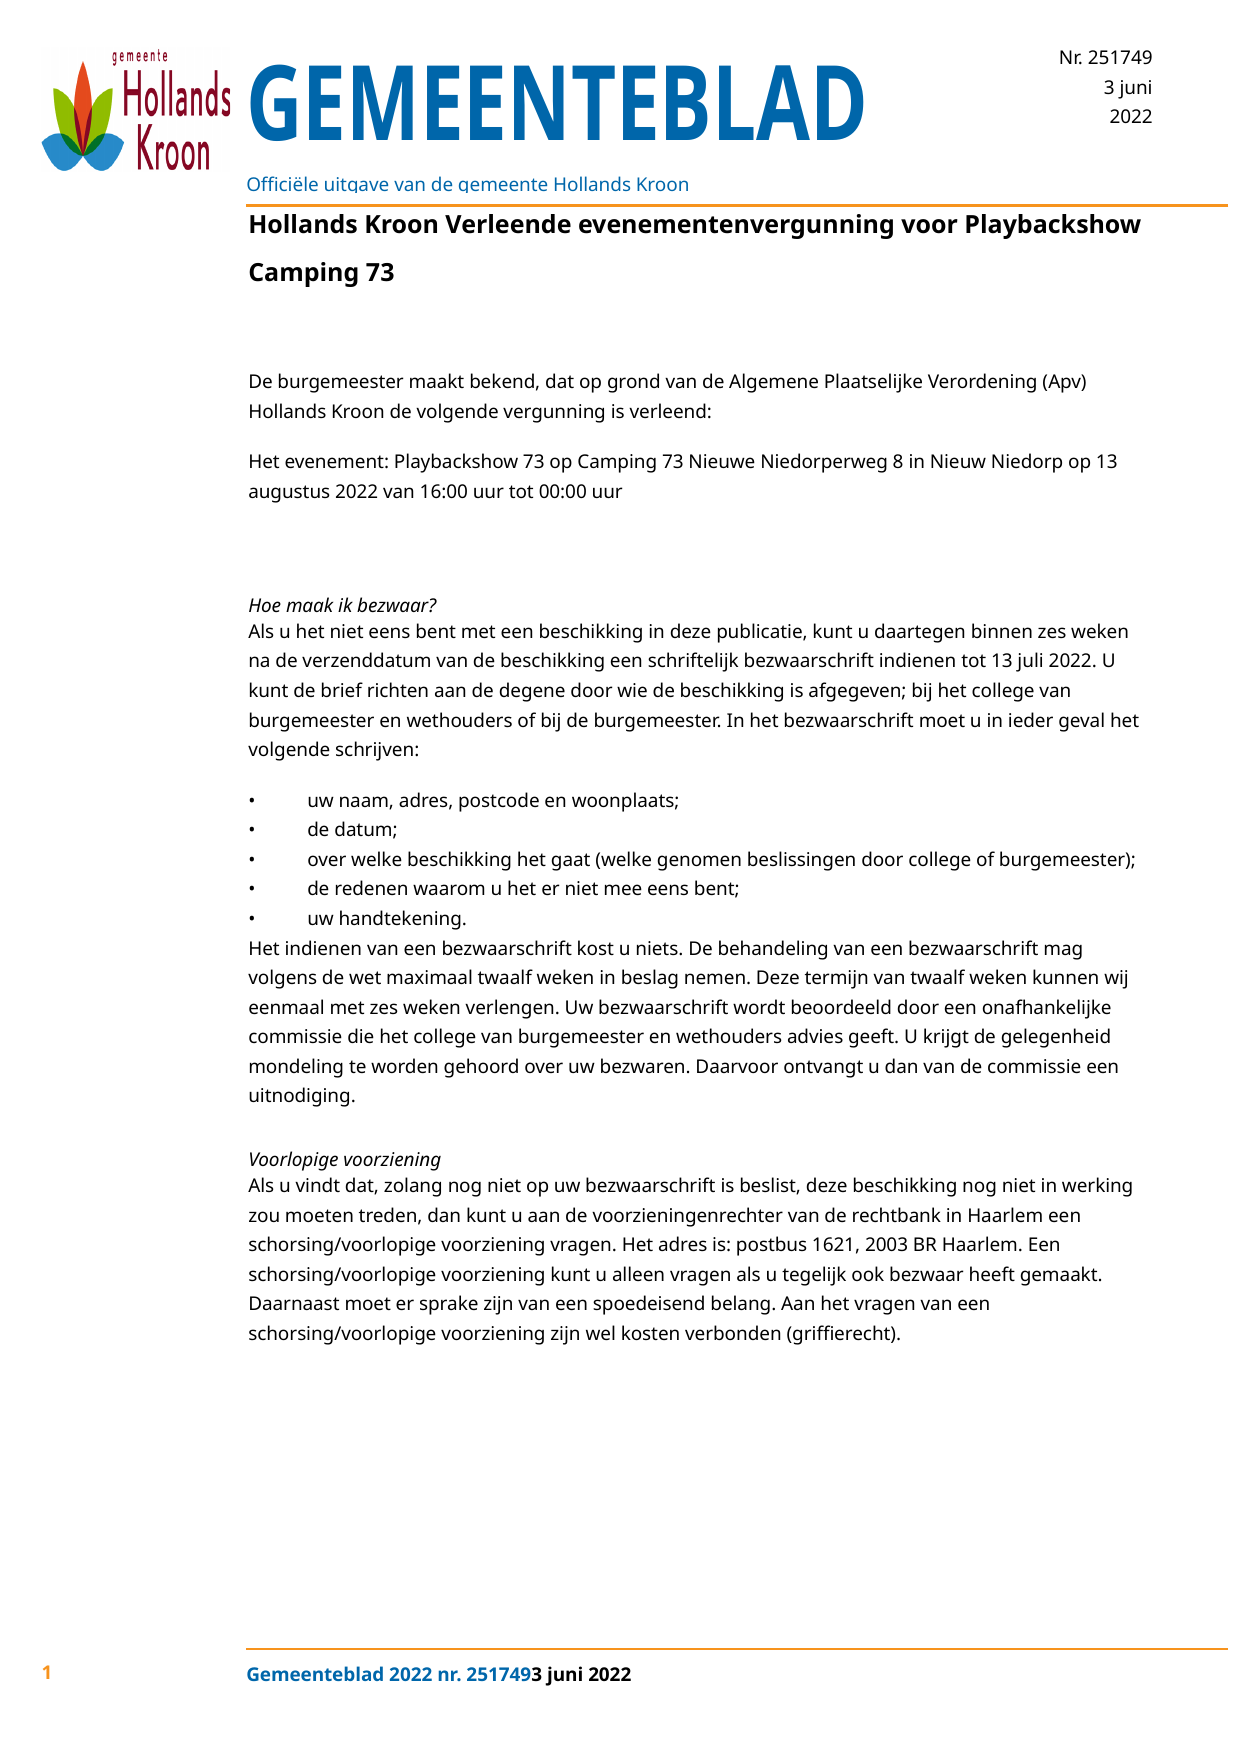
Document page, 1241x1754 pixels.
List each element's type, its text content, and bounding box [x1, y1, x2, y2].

text Als u het niet eens bent met een beschikking in deze publicatie, kunt u daartegen binnen zes weken na de verzenddatum van de beschikking een schriftelijk bezwaarschrift indienen tot 13 juli 2022. U kunt de brief richten aan de degene door wie de beschikking is afgegeven; bij het college van burgemeester en wethouders of bij de burgemeester. In het bezwaarschrift moet u in ieder geval het volgende schrijven: [248, 618, 1152, 762]
list over welke beschikking het gaat (welke genomen beslissingen door college of burgemeester); [248, 846, 1152, 872]
list de datum; [248, 816, 1152, 842]
picture [41, 47, 231, 172]
text Als u vindt dat, zolang nog niet op uw bezwaarschrift is beslist, deze beschikking nog niet in werking zou moeten treden, dan kunt u aan de voorzieningenrechter van de rechtbank in Haarlem een schorsing/voorlopige voorziening vragen. Het adres is: postbus 1621, 2003 BR Haarlem. Een schorsing/voorlopige voorziening kunt u alleen vragen als u tegelijk ook bezwaar heeft gemaakt. Daarnaast moet er sprake zijn van een spoedeisend belang. Aan het vragen van een schorsing/voorlopige voorziening zijn wel kosten verbonden (griffierecht). [248, 1172, 1152, 1346]
text Het indienen van een bezwaarschrift kost u niets. De behandeling van een bezwaarschrift mag volgens de wet maximaal twaalf weken in beslag nemen. Deze termijn van twaalf weken kunnen wij eenmaal met zes weken verlengen. Uw bezwaarschrift wordt beoordeeld door een onafhankelijke commissie die het college van burgemeester en wethouders advies geeft. U krijgt de gelegenheid mondeling te worden gehoord over uw bezwaren. Daarvoor ontvangt u dan van de commissie een uitnodiging. [248, 935, 1152, 1108]
list uw naam, adres, postcode en woonplaats; [248, 787, 1152, 812]
list de redenen waarom u het er niet mee eens bent; [248, 876, 1152, 901]
text Voorlopige voorziening [248, 1147, 1152, 1172]
text Het evenement: Playbackshow 73 op Camping 73 Nieuwe Niedorperweg 8 in Nieuw Niedorp op 13 augustus 2022 van 16:00 uur tot 00:00 uur [248, 448, 1152, 504]
text Hollands Kroon Verleende evenementenvergunning voor Playbackshow Camping 73 [248, 207, 1152, 288]
text De burgemeester maakt bekend, dat op grond van de Algemene Plaatselijke Verordening (Apv) Hollands Kroon de volgende vergunning is verleend: [248, 368, 1152, 424]
text Hoe maak ik bezwaar? [248, 592, 1152, 618]
list uw handtekening. [248, 905, 1152, 931]
